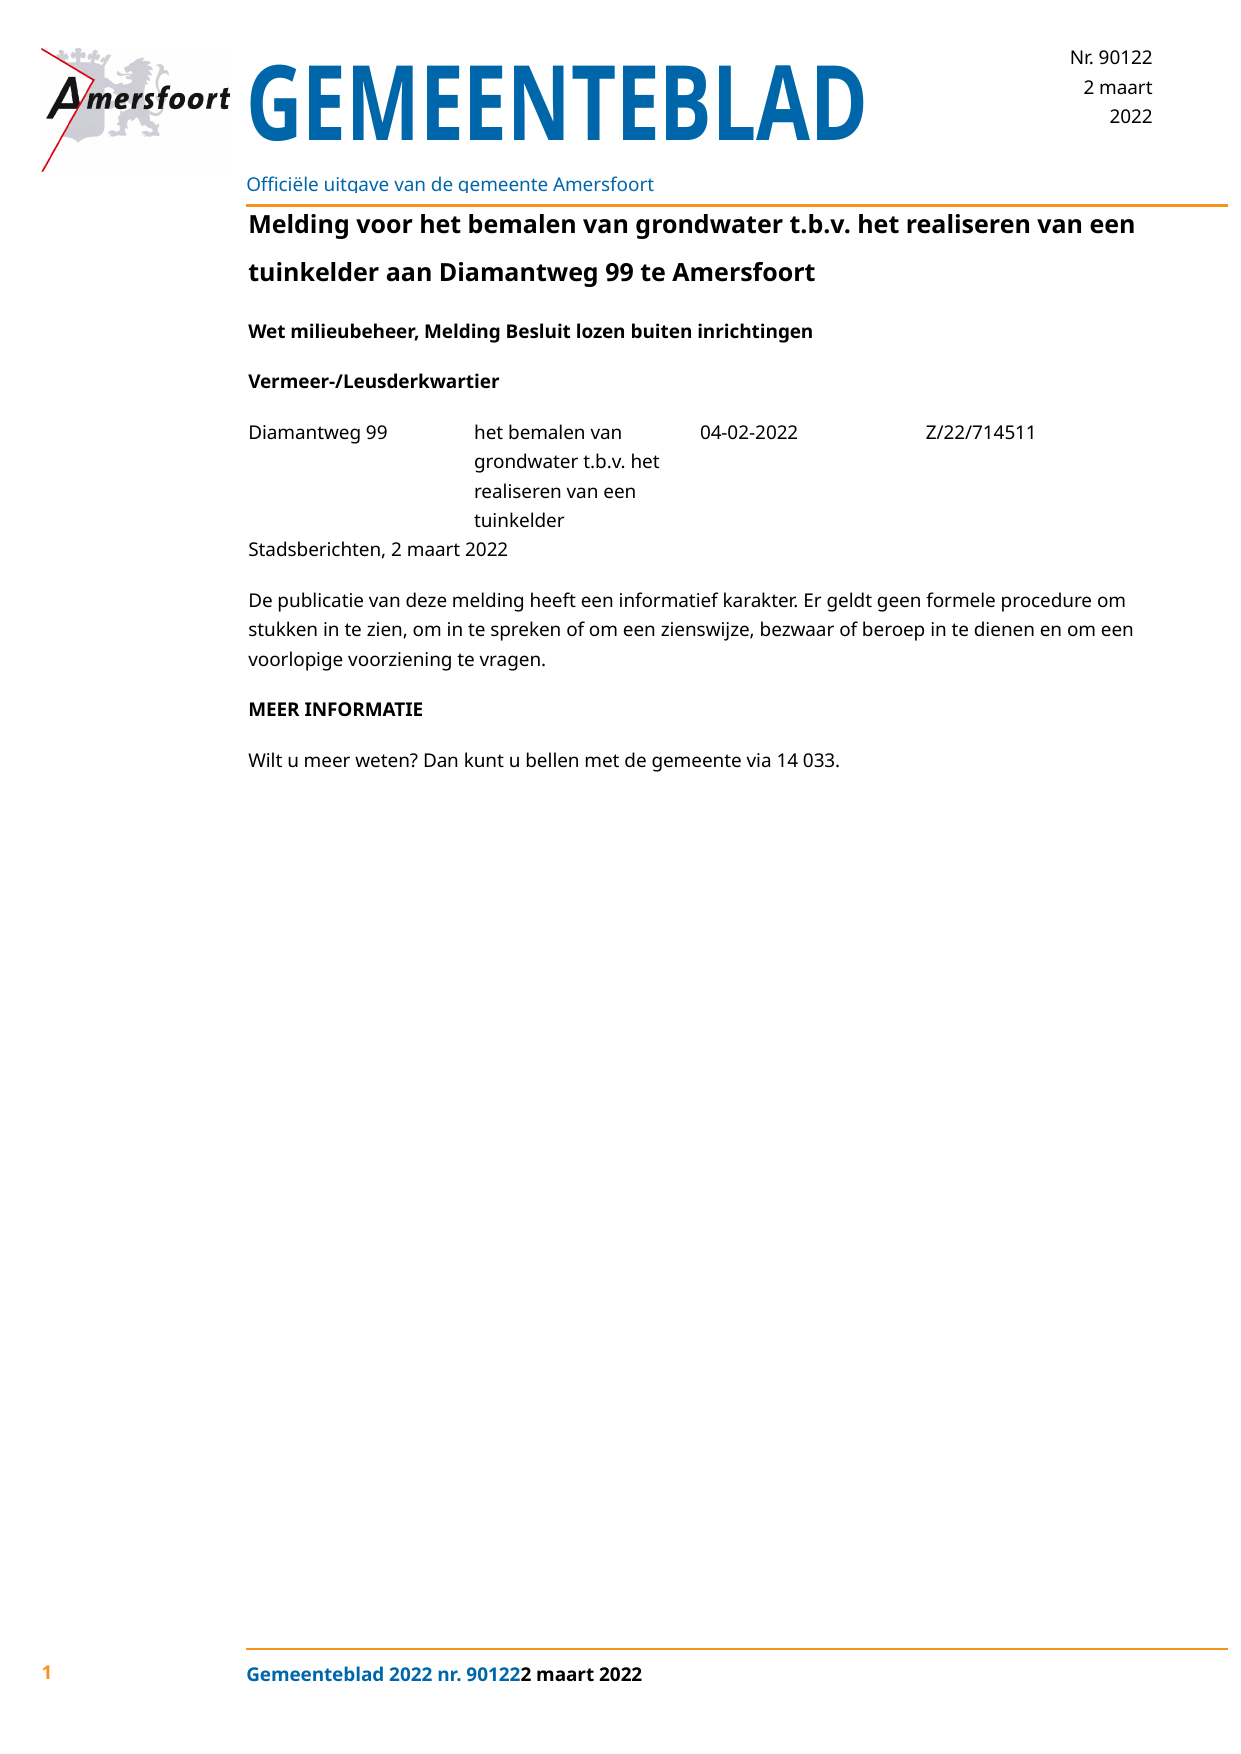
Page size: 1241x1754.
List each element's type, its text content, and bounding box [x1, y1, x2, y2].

table_header het bemalen van grondwater t.b.v. het realiseren van een tuinkelder [474, 419, 700, 533]
text Wet milieubeheer, Melding Besluit lozen buiten inrichtingen [248, 318, 1152, 344]
text Vermeer-/Leusderkwartier [248, 368, 1152, 394]
text Stadsberichten, 2 maart 2022 [248, 537, 1152, 562]
table_header 04-02-2022 [700, 419, 926, 533]
text MEER INFORMATIE [248, 697, 1152, 722]
table_header Z/22/714511 [926, 419, 1152, 533]
table_header Diamantweg 99 [248, 419, 474, 533]
picture [41, 47, 231, 172]
text Wilt u meer weten? Dan kunt u bellen met de gemeente via 14 033. [248, 747, 1152, 773]
text Melding voor het bemalen van grondwater t.b.v. het realiseren van een tuinkelder aan Diamantweg 99 te Amersfoort [248, 207, 1152, 288]
text De publicatie van deze melding heeft een informatief karakter. Er geldt geen formele procedure om stukken in te zien, om in te spreken of om een zienswijze, bezwaar of beroep in te dienen en om een voorlopige voorziening te vragen. [248, 587, 1152, 672]
